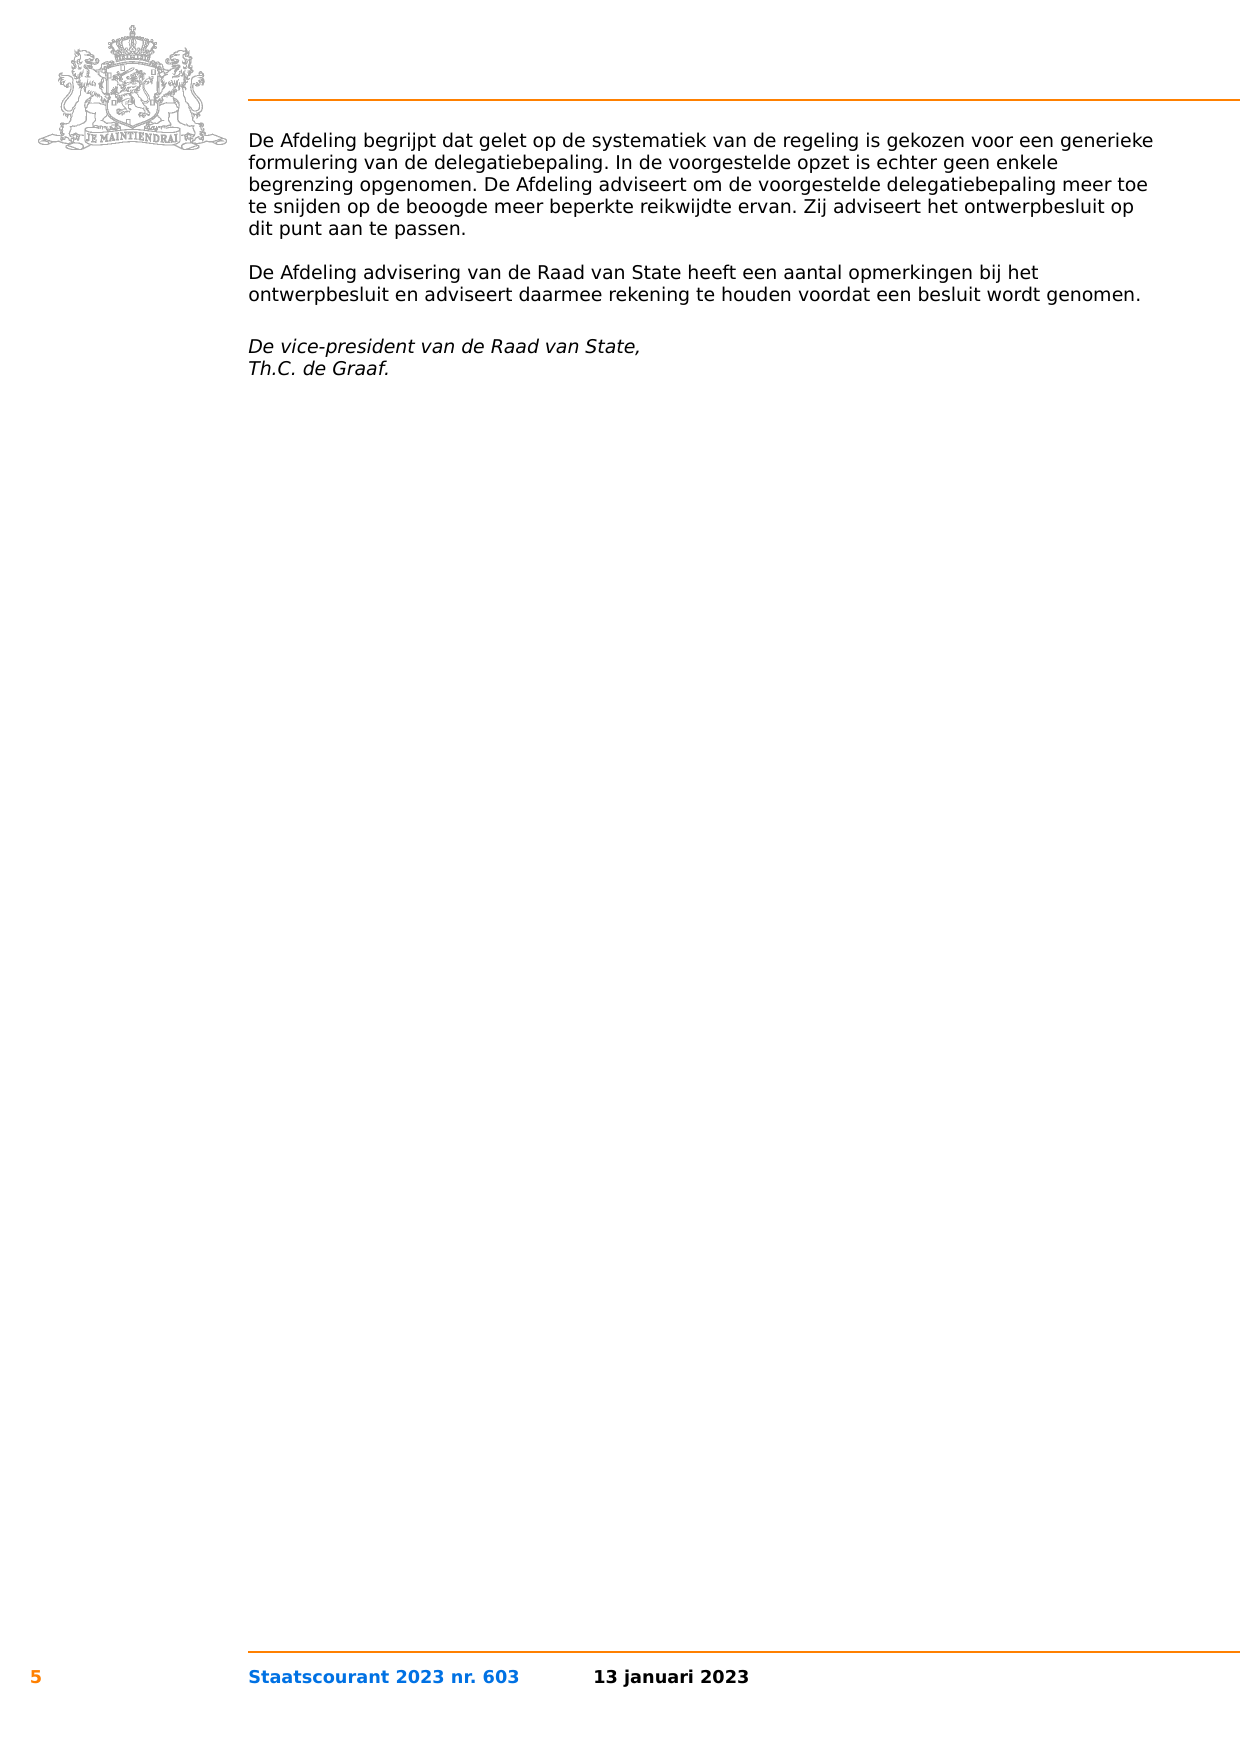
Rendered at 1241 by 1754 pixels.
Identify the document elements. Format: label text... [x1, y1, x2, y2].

text De vice-president van de Raad van State, Th.C. de Graaf. [248, 336, 1163, 379]
text De Afdeling advisering van de Raad van State heeft een aantal opmerkingen bij het ontwerpbesluit en adviseert daarmee rekening te houden voordat een besluit wordt genomen. [248, 262, 1163, 306]
picture [38, 25, 227, 150]
text De Afdeling begrijpt dat gelet op de systematiek van de regeling is gekozen voor een generieke formulering van de delegatiebepaling. In de voorgestelde opzet is echter geen enkele begrenzing opgenomen. De Afdeling adviseert om de voorgestelde delegatiebepaling meer toe te snijden op de beoogde meer beperkte reikwijdte ervan. Zij adviseert het ontwerpbesluit op dit punt aan te passen. [248, 130, 1163, 240]
